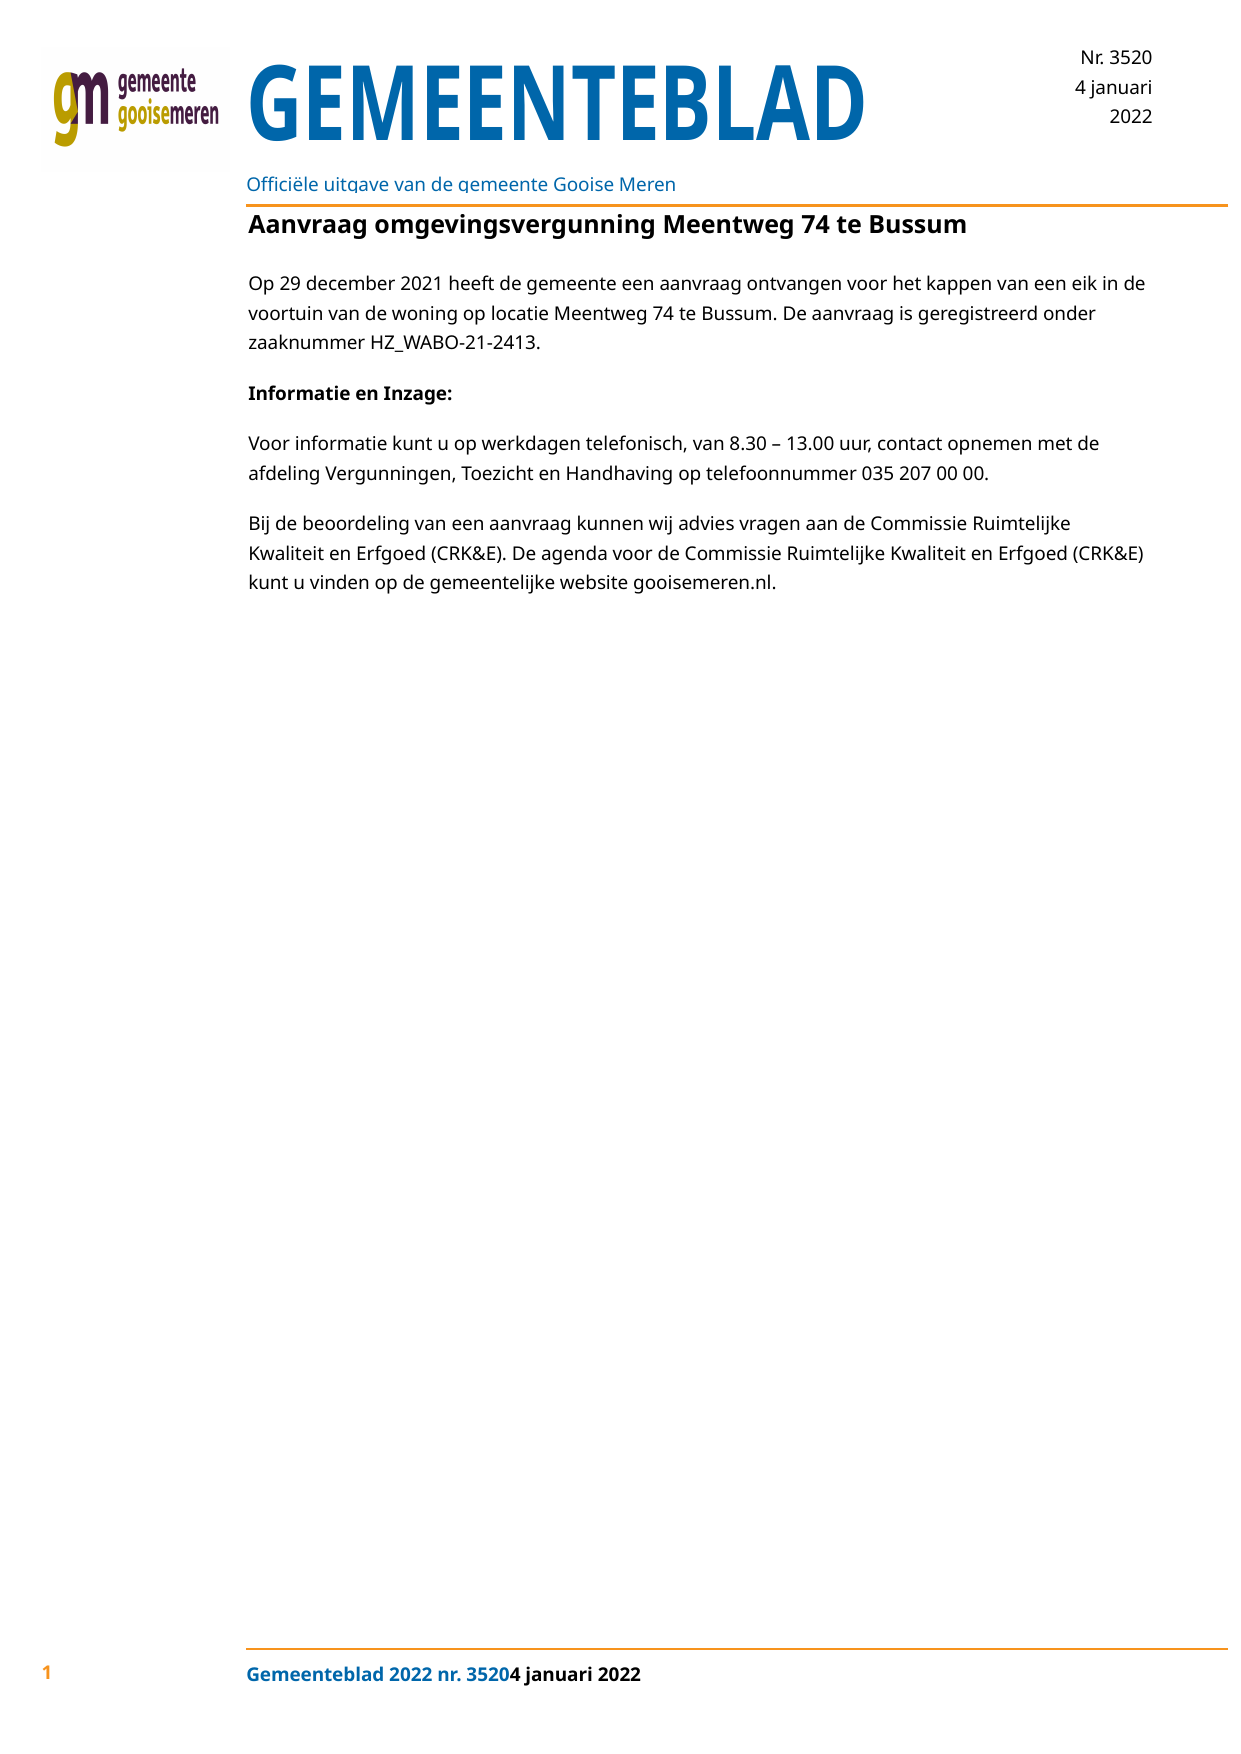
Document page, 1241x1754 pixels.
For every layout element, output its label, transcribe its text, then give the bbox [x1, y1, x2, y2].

picture [41, 47, 231, 172]
text Op 29 december 2021 heeft de gemeente een aanvraag ontvangen voor het kappen van een eik in de voortuin van de woning op locatie Meentweg 74 te Bussum. De aanvraag is geregistreerd onder zaaknummer HZ_WABO-21-2413. [248, 270, 1152, 355]
text Voor informatie kunt u op werkdagen telefonisch, van 8.30 – 13.00 uur, contact opnemen met de afdeling Vergunningen, Toezicht en Handhaving op telefoonnummer 035 207 00 00. [248, 430, 1152, 486]
text Bij de beoordeling van een aanvraag kunnen wij advies vragen aan de Commissie Ruimtelijke Kwaliteit en Erfgoed (CRK&E). De agenda voor de Commissie Ruimtelijke Kwaliteit en Erfgoed (CRK&E) kunt u vinden op de gemeentelijke website gooisemeren.nl. [248, 510, 1152, 595]
text Aanvraag omgevingsvergunning Meentweg 74 te Bussum [248, 207, 1152, 241]
text Informatie en Inzage: [248, 380, 1152, 406]
